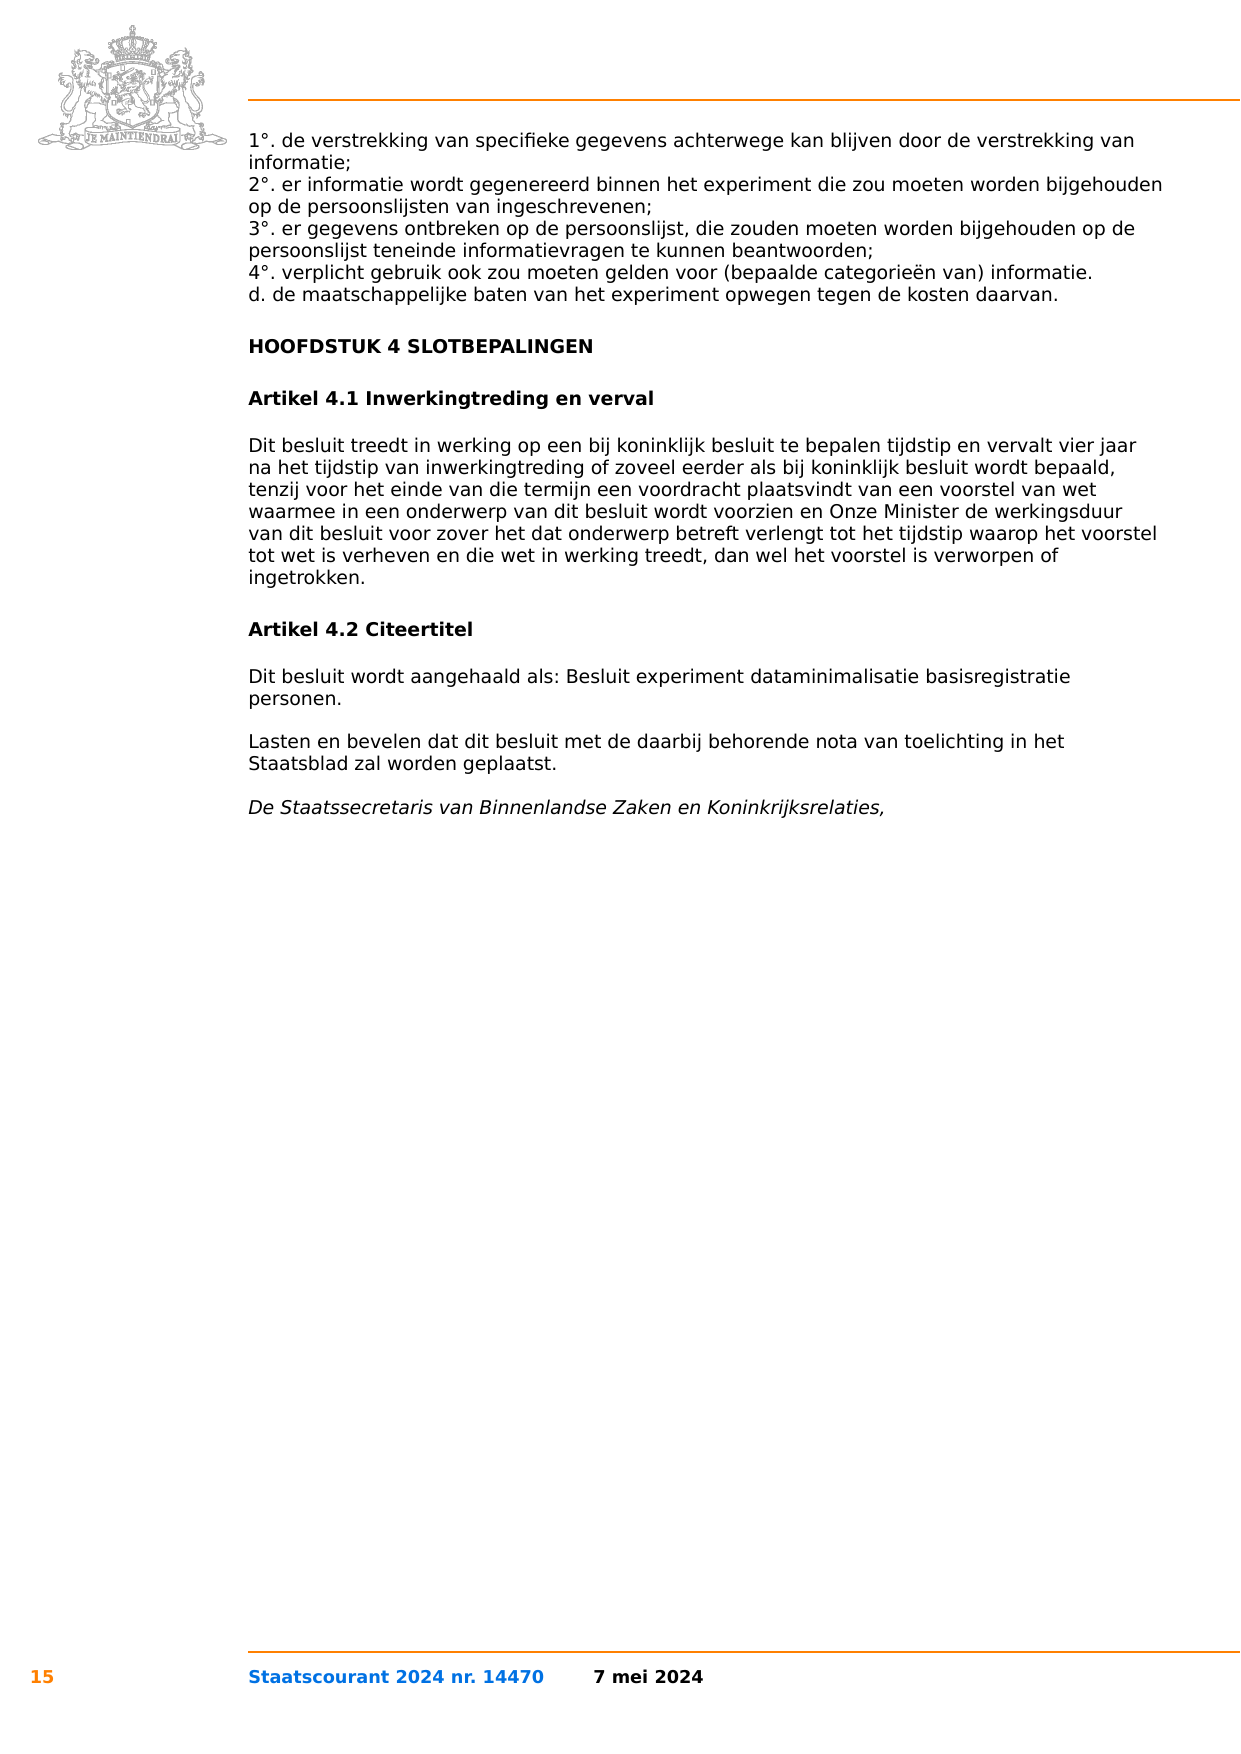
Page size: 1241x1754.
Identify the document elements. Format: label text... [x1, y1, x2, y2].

text Lasten en bevelen dat dit besluit met de daarbij behorende nota van toelichting in het Staatsblad zal worden geplaatst. [248, 731, 1163, 775]
text 1°. de verstrekking van specifieke gegevens achterwege kan blijven door de verstrekking van informatie; [248, 130, 1163, 174]
subtitle Artikel 4.1 Inwerkingtreding en verval [248, 388, 1163, 410]
text 3°. er gegevens ontbreken op de persoonslijst, die zouden moeten worden bijgehouden op de persoonslijst teneinde informatievragen te kunnen beantwoorden; [248, 218, 1163, 262]
subtitle Artikel 4.2 Citeertitel [248, 618, 1163, 641]
picture [38, 25, 227, 150]
text 4°. verplicht gebruik ook zou moeten gelden voor (bepaalde categorieën van) informatie. [248, 262, 1163, 284]
subtitle HOOFDSTUK 4 SLOTBEPALINGEN [248, 336, 1163, 358]
text Dit besluit treedt in werking op een bij koninklijk besluit te bepalen tijdstip en vervalt vier jaar na het tijdstip van inwerkingtreding of zoveel eerder als bij koninklijk besluit wordt bepaald, tenzij voor het einde van die termijn een voordracht plaatsvindt van een voorstel van wet waarmee in een onderwerp van dit besluit wordt voorzien en Onze Minister de werkingsduur van dit besluit voor zover het dat onderwerp betreft verlengt tot het tijdstip waarop het voorstel tot wet is verheven en die wet in werking treedt, dan wel het voorstel is verworpen of ingetrokken. [248, 435, 1163, 588]
text Dit besluit wordt aangehaald als: Besluit experiment dataminimalisatie basisregistratie personen. [248, 666, 1163, 709]
text 2°. er informatie wordt gegenereerd binnen het experiment die zou moeten worden bijgehouden op de persoonslijsten van ingeschrevenen; [248, 174, 1163, 218]
text De Staatssecretaris van Binnenlandse Zaken en Koninkrijksrelaties, [248, 797, 1163, 819]
text d. de maatschappelijke baten van het experiment opwegen tegen de kosten daarvan. [248, 284, 1163, 306]
